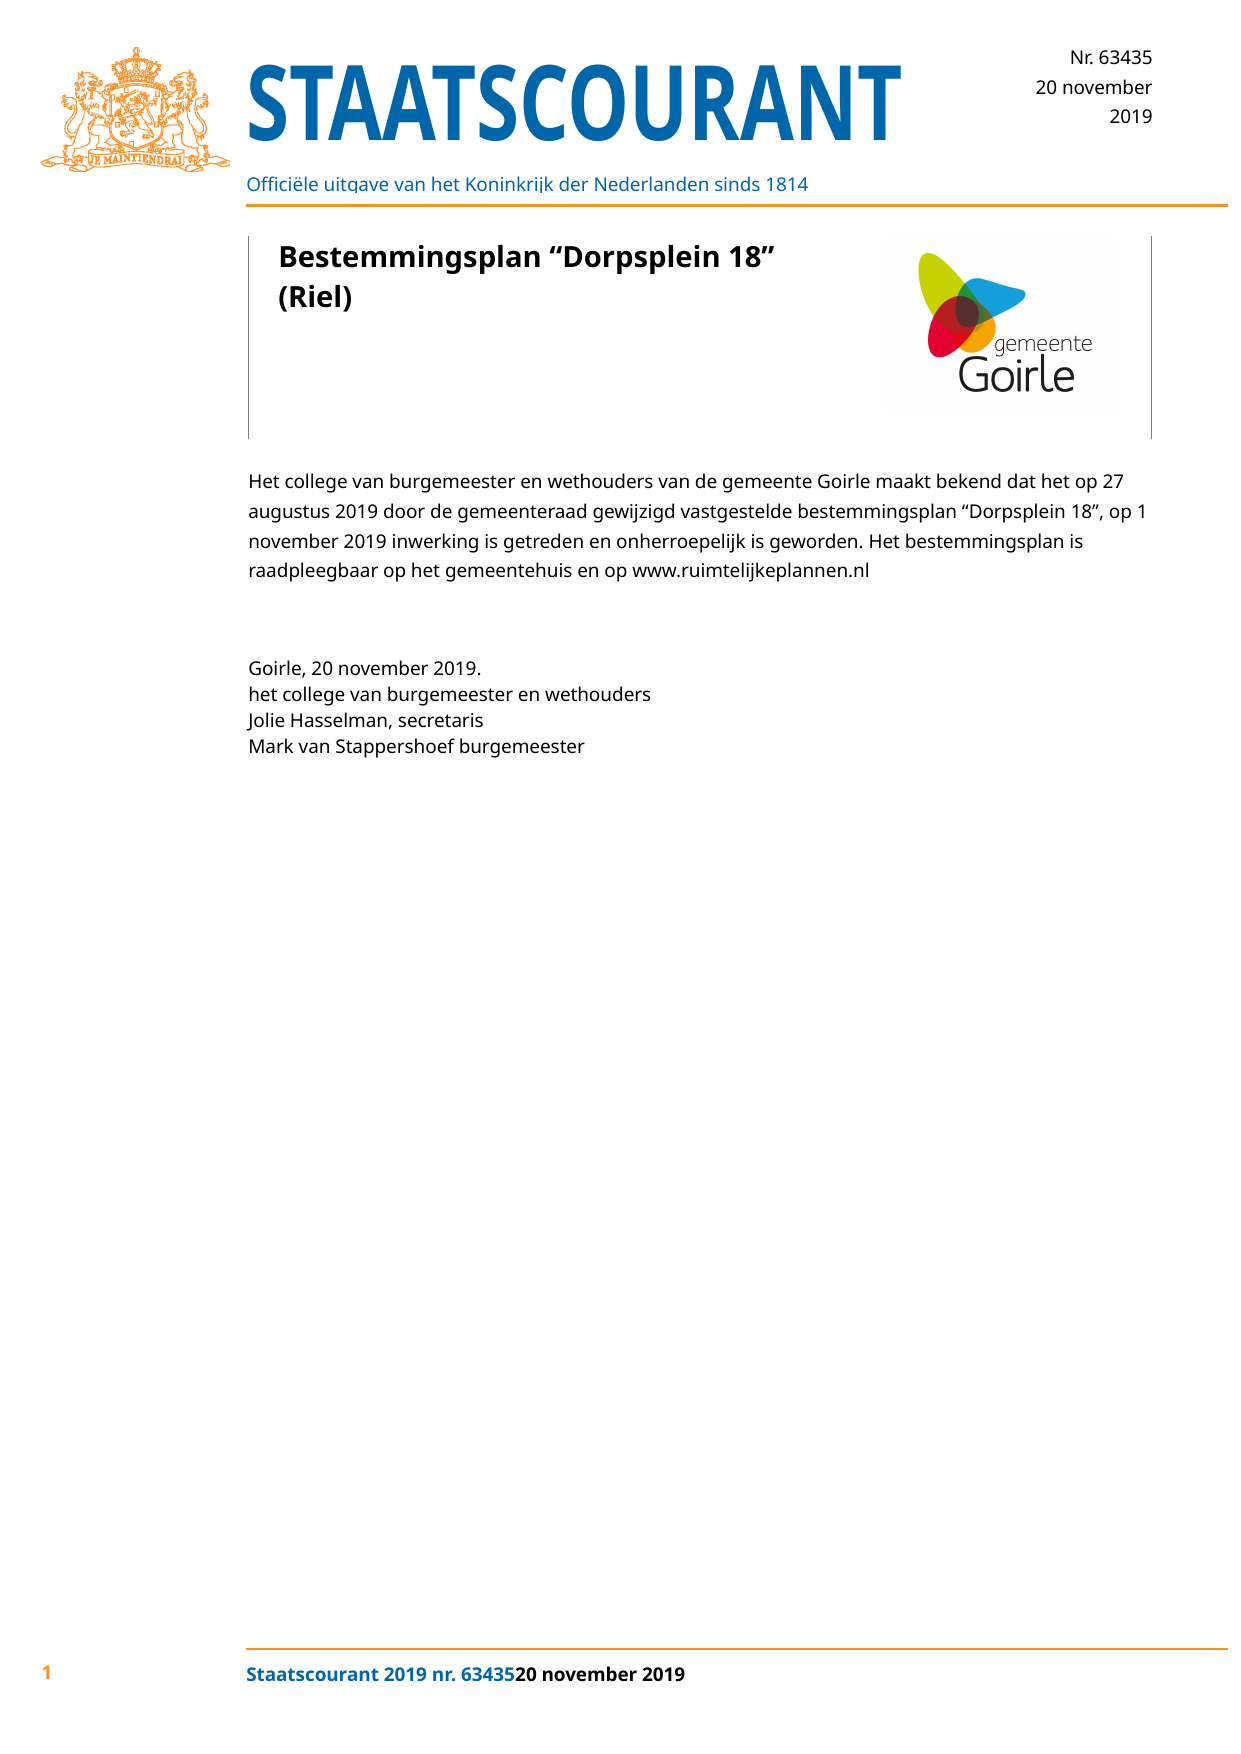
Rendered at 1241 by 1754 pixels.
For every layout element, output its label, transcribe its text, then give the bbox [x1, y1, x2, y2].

table_header [850, 236, 886, 413]
table_header [1116, 236, 1151, 413]
text Goirle, 20 november 2019. [248, 656, 1152, 681]
picture [886, 236, 1116, 414]
text Mark van Stappershoef burgemeester [248, 733, 1152, 758]
table_header Bestemmingsplan “Dorpsplein 18” (Riel) [249, 236, 850, 439]
picture [41, 47, 231, 172]
text het college van burgemeester en wethouders [248, 681, 1152, 707]
text Jolie Hasselman, secretaris [248, 707, 1152, 733]
table_header [850, 414, 1151, 439]
text Het college van burgemeester en wethouders van de gemeente Goirle maakt bekend dat het op 27 augustus 2019 door de gemeenteraad gewijzigd vastgestelde bestemmingsplan “Dorpsplein 18”, op 1 november 2019 inwerking is getreden en onherroepelijk is geworden. Het bestemmingsplan is raadpleegbaar op het gemeentehuis en op www.ruimtelijkeplannen.nl [248, 469, 1152, 583]
